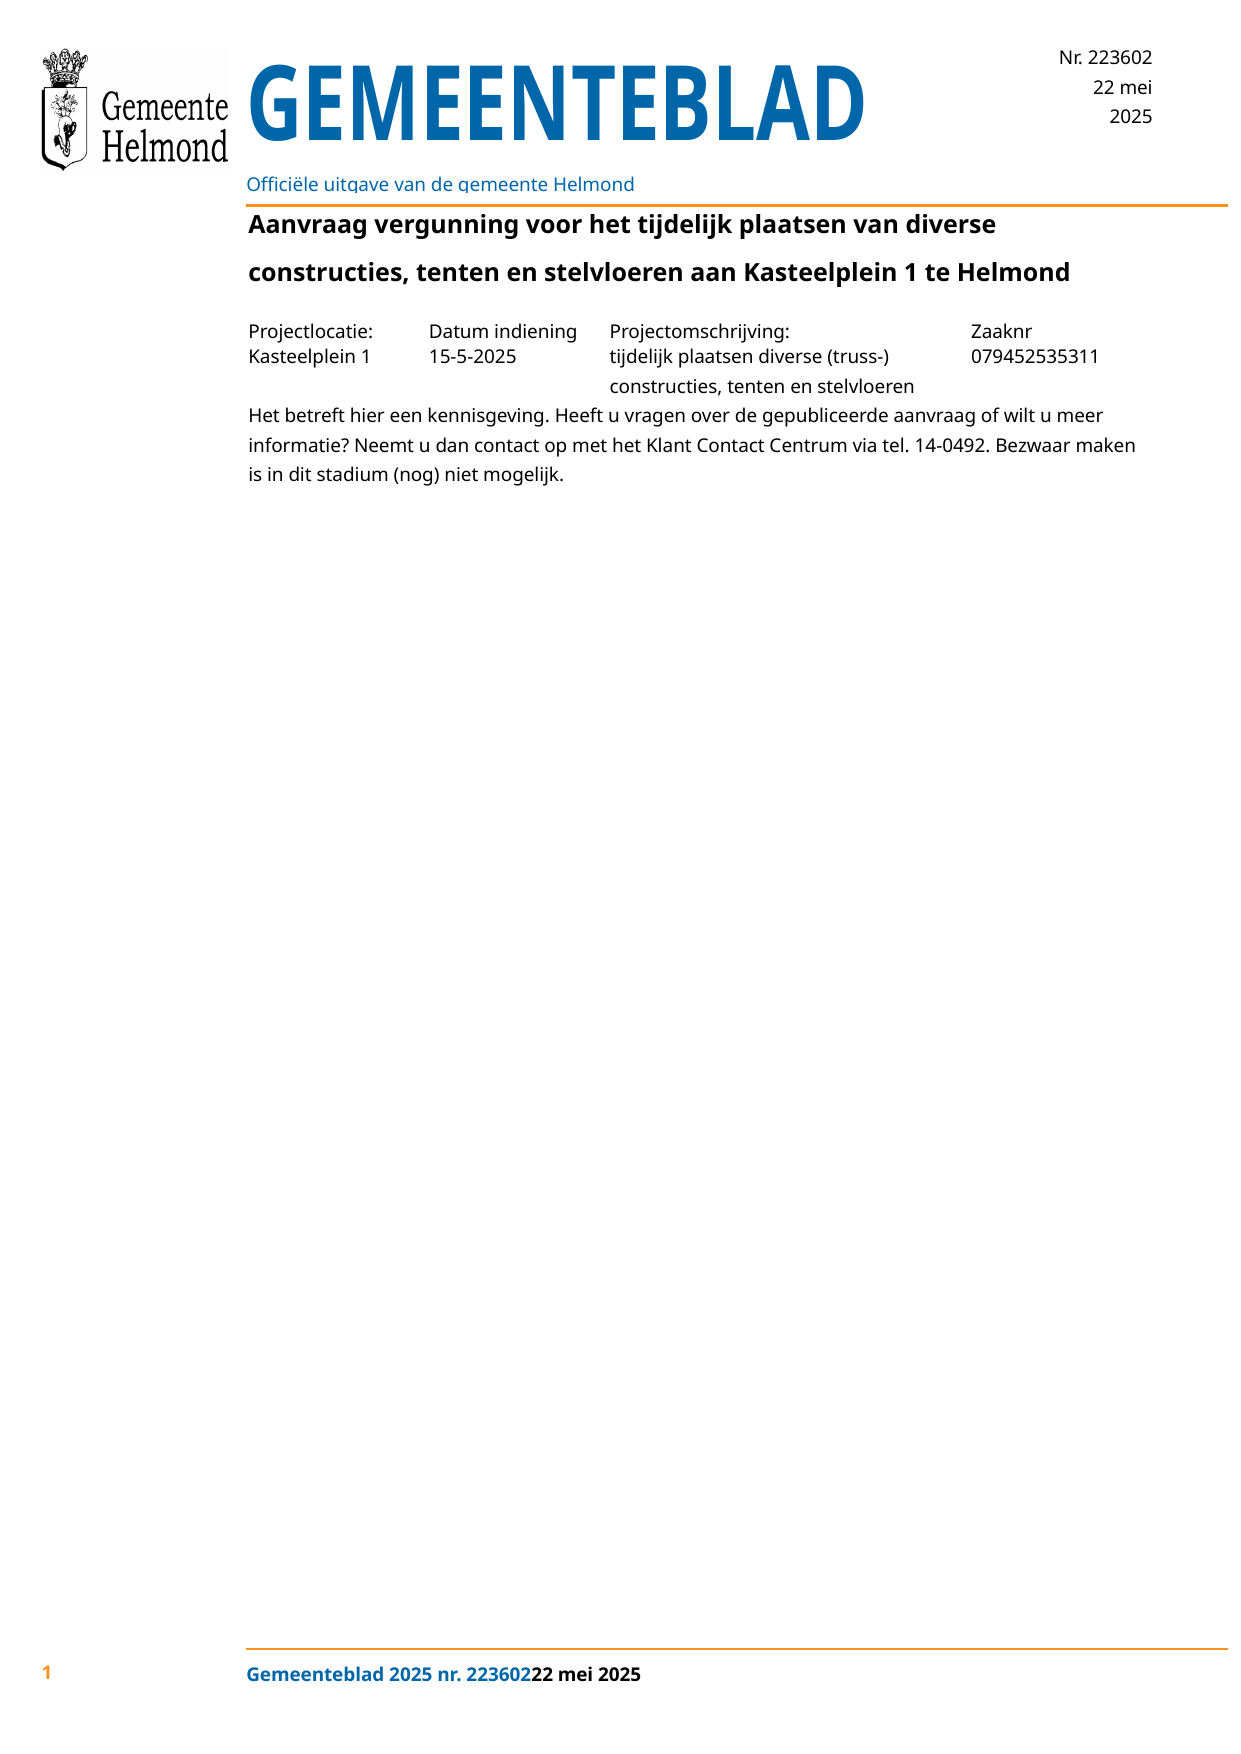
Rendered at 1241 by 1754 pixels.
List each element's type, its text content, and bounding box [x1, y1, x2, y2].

table_cell 079452535311 [971, 344, 1152, 399]
picture [41, 47, 231, 172]
table_cell Kasteelplein 1 [248, 344, 429, 399]
table_header Datum indiening [429, 318, 609, 344]
table_cell tijdelijk plaatsen diverse (truss-) constructies, tenten en stelvloeren [609, 344, 971, 399]
text Aanvraag vergunning voor het tijdelijk plaatsen van diverse constructies, tenten en stelvloeren aan Kasteelplein 1 te Helmond [248, 207, 1152, 288]
table_header Projectomschrijving: [609, 318, 790, 344]
table_header Projectlocatie: [248, 318, 429, 344]
table_cell 15-5-2025 [429, 344, 609, 399]
table_header [790, 318, 971, 344]
text Het betreft hier een kennisgeving. Heeft u vragen over de gepubliceerde aanvraag of wilt u meer informatie? Neemt u dan contact op met het Klant Contact Centrum via tel. 14-0492. Bezwaar maken is in dit stadium (nog) niet mogelijk. [248, 402, 1152, 487]
table_header Zaaknr [971, 318, 1152, 344]
